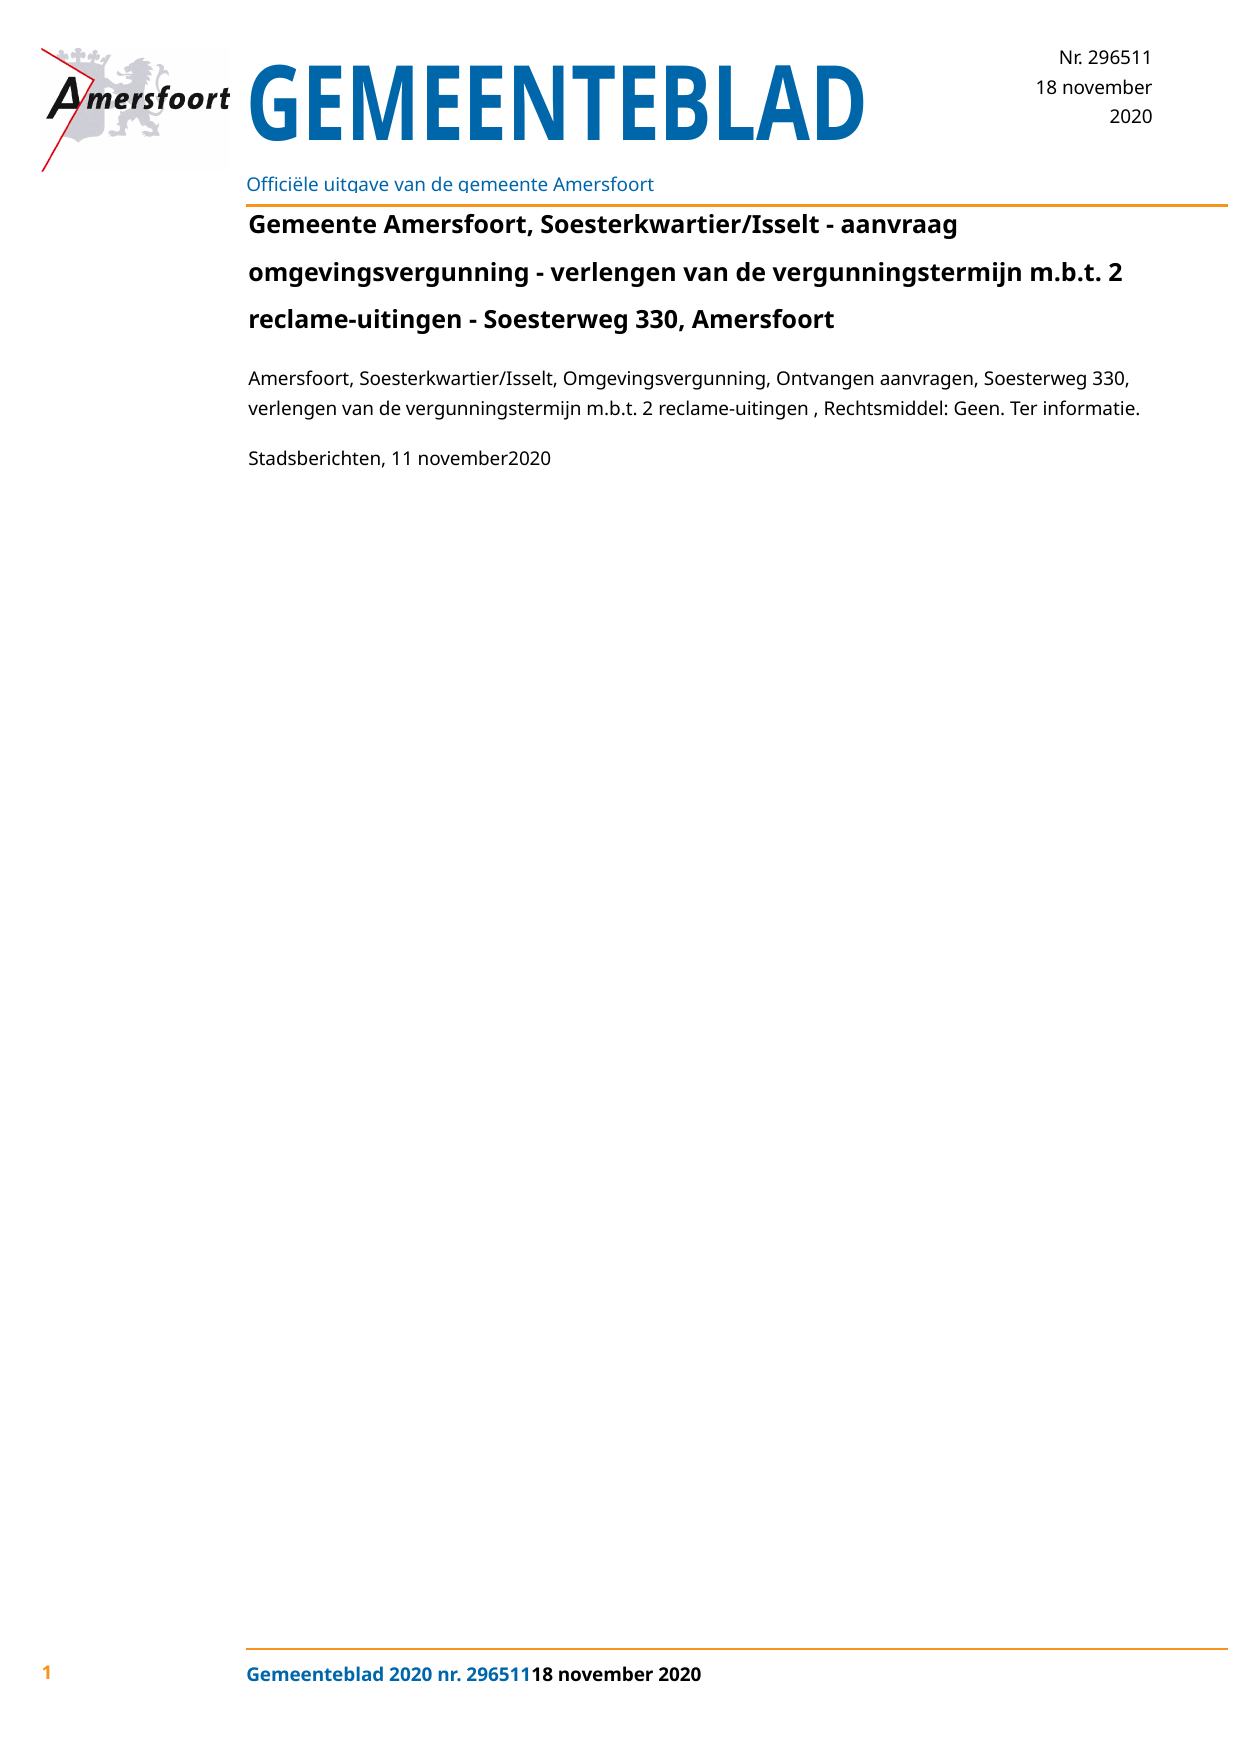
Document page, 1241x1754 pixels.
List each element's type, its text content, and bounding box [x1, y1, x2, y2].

text Amersfoort, Soesterkwartier/Isselt, Omgevingsvergunning, Ontvangen aanvragen, Soesterweg 330, verlengen van de vergunningstermijn m.b.t. 2 reclame-uitingen , Rechtsmiddel: Geen. Ter informatie. [248, 366, 1152, 421]
text Stadsberichten, 11 november2020 [248, 446, 1152, 471]
picture [41, 47, 231, 172]
text Gemeente Amersfoort, Soesterkwartier/Isselt - aanvraag omgevingsvergunning - verlengen van de vergunningstermijn m.b.t. 2 reclame-uitingen - Soesterweg 330, Amersfoort [248, 207, 1152, 336]
